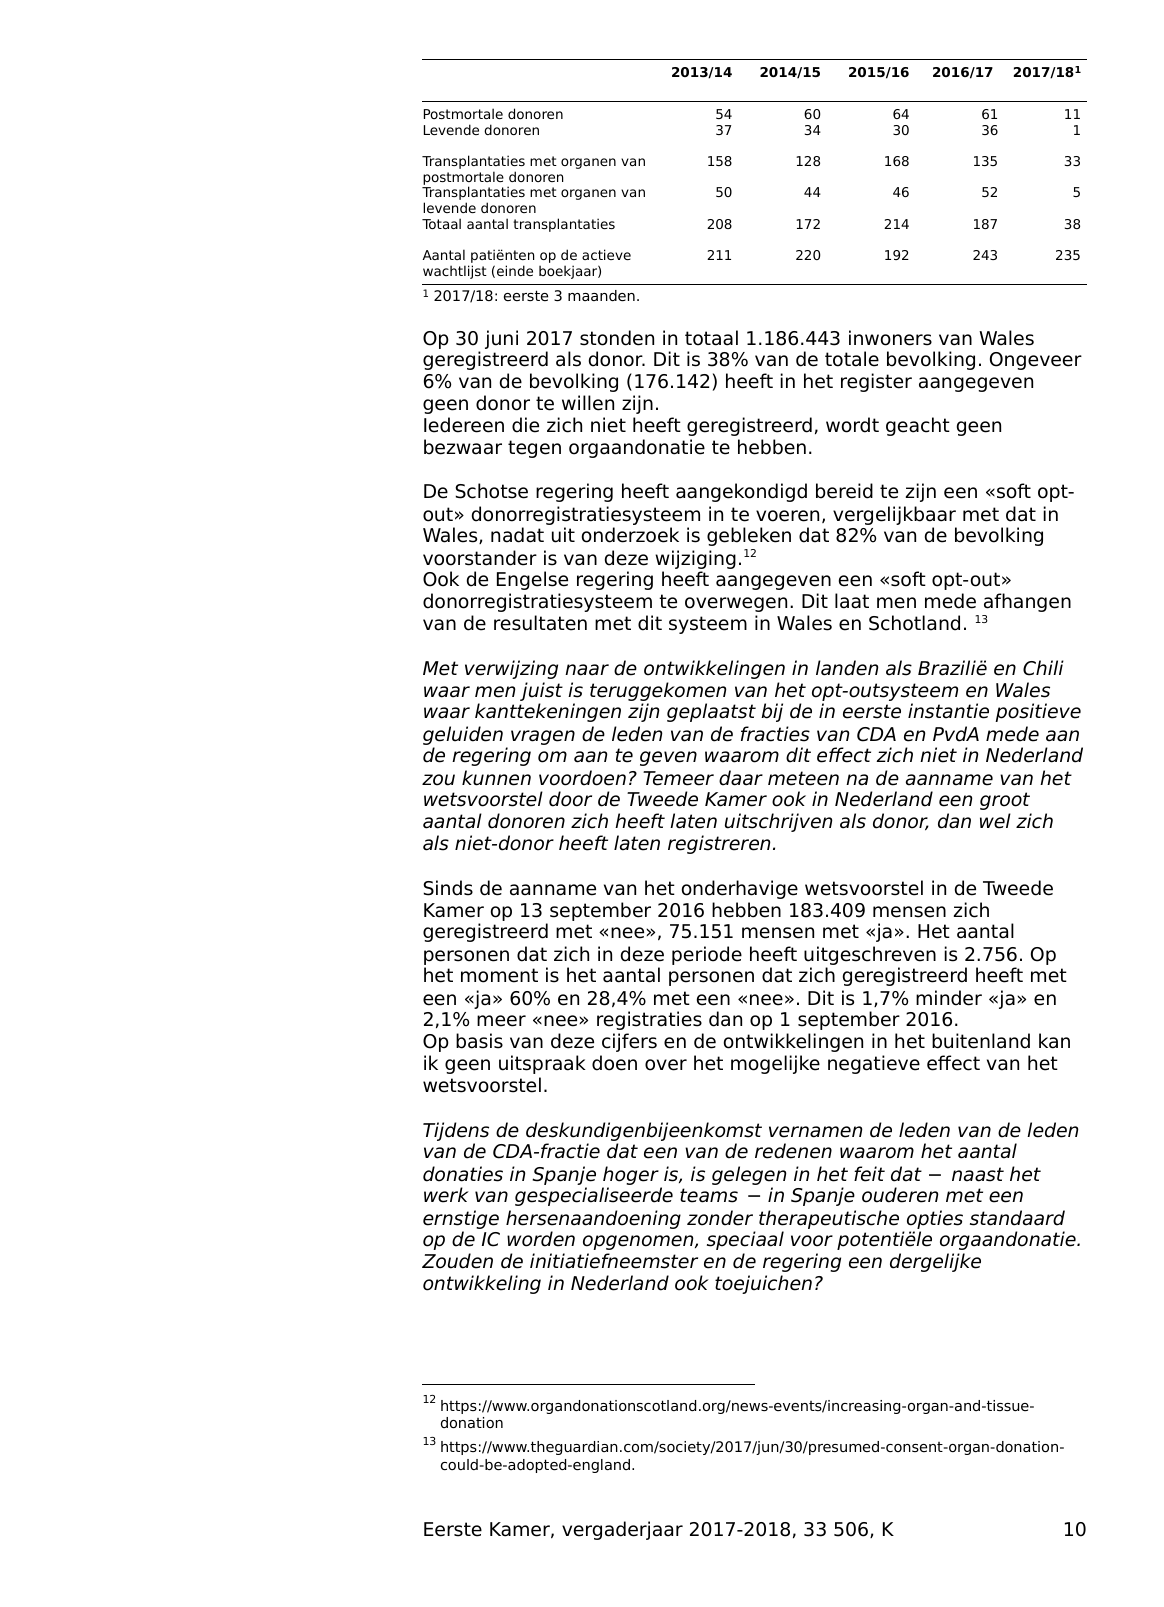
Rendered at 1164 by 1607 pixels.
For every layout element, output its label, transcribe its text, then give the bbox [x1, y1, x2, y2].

table_cell [1004, 138, 1087, 154]
table_cell 44 [738, 185, 827, 217]
text Ook de Engelse regering heeft aangegeven een «soft opt-out» donorregistratiesysteem te overwegen. Dit laat men mede afhangen van de resultaten met dit systeem in Wales en Schotland. [422, 569, 1087, 635]
table_cell [827, 138, 915, 154]
table_cell 33 [1004, 154, 1087, 185]
table_cell 38 [1004, 217, 1087, 232]
table_cell 50 [650, 185, 738, 217]
table_header 2016/17 [915, 60, 1004, 101]
text Op 30 juni 2017 stonden in totaal 1.186.443 inwoners van Wales geregistreerd als donor. Dit is 38% van de totale bevolking. Ongeveer 6% van de bevolking (176.142) heeft in het register aangegeven geen donor te willen zijn. [422, 327, 1087, 415]
table_cell 243 [915, 248, 1004, 284]
table_cell 211 [650, 248, 738, 284]
table_cell 158 [650, 154, 738, 185]
table_cell Postmortale donoren [422, 102, 649, 122]
table_cell 220 [738, 248, 827, 284]
table_header 2017/181 [1004, 60, 1087, 101]
table_cell 64 [827, 102, 915, 122]
table_cell [650, 233, 738, 248]
table_cell 54 [650, 102, 738, 122]
table_cell 214 [827, 217, 915, 232]
table_cell [422, 138, 649, 154]
table_cell 61 [915, 102, 1004, 122]
table_cell [422, 233, 649, 248]
table_cell [738, 233, 827, 248]
table_cell 168 [827, 154, 915, 185]
table_header 2013/14 [650, 60, 738, 101]
table_cell Levende donoren [422, 123, 649, 138]
text Op basis van deze cijfers en de ontwikkelingen in het buitenland kan ik geen uitspraak doen over het mogelijke negatieve effect van het wetsvoorstel. [422, 1031, 1087, 1097]
text De Schotse regering heeft aangekondigd bereid te zijn een «soft opt-out» donorregistratiesysteem in te voeren, vergelijkbaar met dat in Wales, nadat uit onderzoek is gebleken dat 82% van de bevolking voorstander is van deze wijziging. [422, 481, 1087, 569]
table_cell 11 [1004, 102, 1087, 122]
table_cell [915, 233, 1004, 248]
table_cell 1 2017/18: eerste 3 maanden. [422, 285, 1087, 305]
table_cell 46 [827, 185, 915, 217]
table_cell [650, 138, 738, 154]
table_cell [1004, 233, 1087, 248]
table_cell 135 [915, 154, 1004, 185]
table_cell 36 [915, 123, 1004, 138]
table_cell Transplantaties met organen van levende donoren [422, 185, 649, 217]
text https://www.organdonationscotland.org/news-events/increasing-organ-and-tissue-donation [422, 1393, 1087, 1432]
table_cell 37 [650, 123, 738, 138]
table_cell 128 [738, 154, 827, 185]
text Tijdens de deskundigenbijeenkomst vernamen de leden van de leden van de CDA-fractie dat een van de redenen waarom het aantal donaties in Spanje hoger is, is gelegen in het feit dat − naast het werk van gespecialiseerde teams − in Spanje ouderen met een ernstige hersenaandoening zonder therapeutische opties standaard op de IC worden opgenomen, speciaal voor potentiële orgaandonatie. Zouden de initiatiefneemster en de regering een dergelijke ontwikkeling in Nederland ook toejuichen? [422, 1119, 1087, 1295]
text Met verwijzing naar de ontwikkelingen in landen als Brazilië en Chili waar men juist is teruggekomen van het opt-outsysteem en Wales waar kanttekeningen zijn geplaatst bij de in eerste instantie positieve geluiden vragen de leden van de fracties van CDA en PvdA mede aan de regering om aan te geven waarom dit effect zich niet in Nederland zou kunnen voordoen? Temeer daar meteen na de aanname van het wetsvoorstel door de Tweede Kamer ook in Nederland een groot aantal donoren zich heeft laten uitschrijven als donor, dan wel zich als niet-donor heeft laten registreren. [422, 657, 1087, 855]
table_cell 1 [1004, 123, 1087, 138]
table_cell 235 [1004, 248, 1087, 284]
table_cell 208 [650, 217, 738, 232]
table_cell 187 [915, 217, 1004, 232]
table_cell 30 [827, 123, 915, 138]
table_cell 34 [738, 123, 827, 138]
table_cell 172 [738, 217, 827, 232]
table_cell [915, 138, 1004, 154]
table_cell Transplantaties met organen van postmortale donoren [422, 154, 649, 185]
table_header 2015/16 [827, 60, 915, 101]
table_cell 192 [827, 248, 915, 284]
table_cell Aantal patiënten op de actieve wachtlijst (einde boekjaar) [422, 248, 649, 284]
table_header 2014/15 [738, 60, 827, 101]
table_cell [738, 138, 827, 154]
table_cell Totaal aantal transplantaties [422, 217, 649, 232]
table_cell 60 [738, 102, 827, 122]
table_cell 52 [915, 185, 1004, 217]
text Iedereen die zich niet heeft geregistreerd, wordt geacht geen bezwaar tegen orgaandonatie te hebben. [422, 415, 1087, 459]
table_cell 5 [1004, 185, 1087, 217]
table_cell [827, 233, 915, 248]
table_header [422, 60, 649, 101]
text Sinds de aanname van het onderhavige wetsvoorstel in de Tweede Kamer op 13 september 2016 hebben 183.409 mensen zich geregistreerd met «nee», 75.151 mensen met «ja». Het aantal personen dat zich in deze periode heeft uitgeschreven is 2.756. Op het moment is het aantal personen dat zich geregistreerd heeft met een «ja» 60% en 28,4% met een «nee». Dit is 1,7% minder «ja» en 2,1% meer «nee» registraties dan op 1 september 2016. [422, 877, 1087, 1031]
text https://www.theguardian.com/society/2017/jun/30/presumed-consent-organ-donation-could-be-adopted-england. [422, 1435, 1087, 1474]
